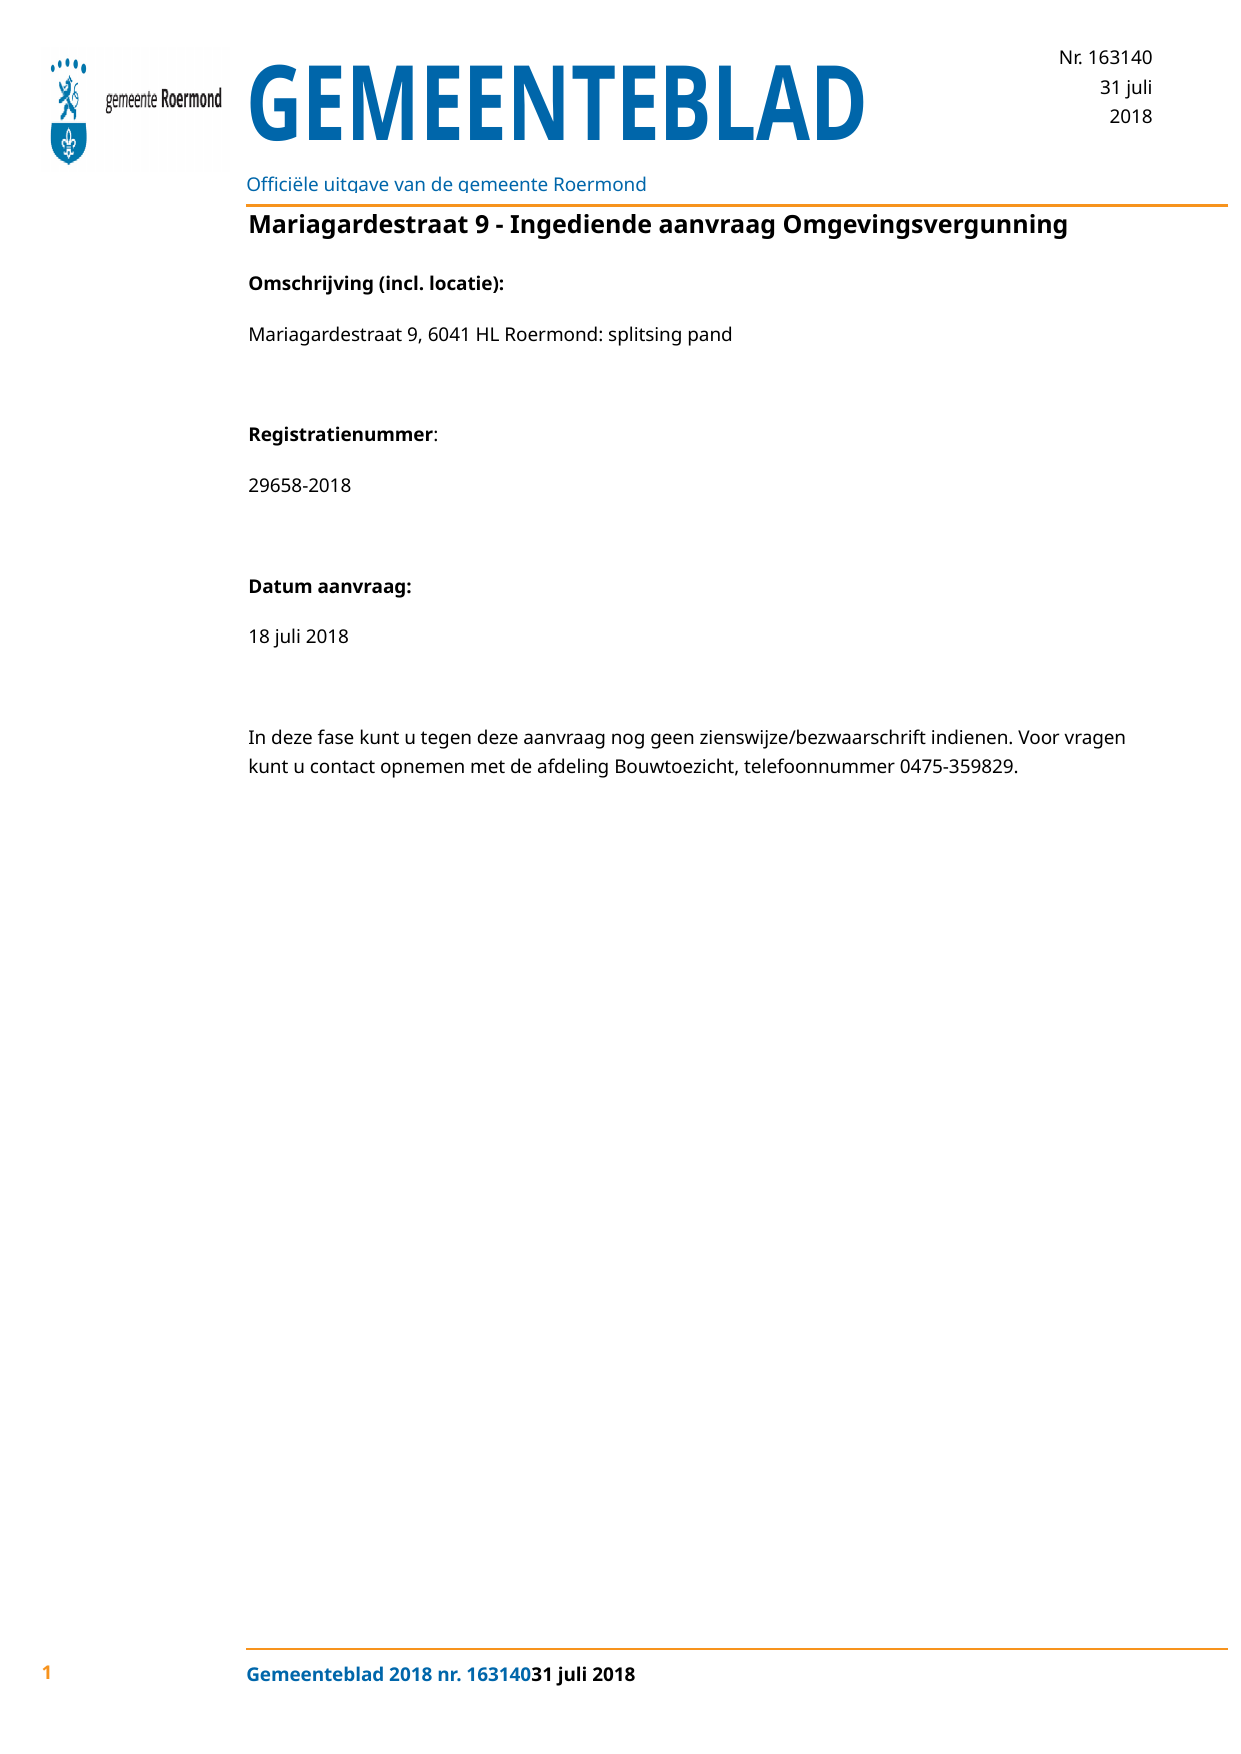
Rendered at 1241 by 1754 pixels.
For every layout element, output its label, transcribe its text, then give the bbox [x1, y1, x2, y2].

picture [41, 47, 231, 172]
text In deze fase kunt u tegen deze aanvraag nog geen zienswijze/bezwaarschrift indienen. Voor vragen kunt u contact opnemen met de afdeling Bouwtoezicht, telefoonnummer 0475-359829. [248, 724, 1152, 779]
text Omschrijving (incl. locatie): [248, 270, 1152, 296]
text Mariagardestraat 9 - Ingediende aanvraag Omgevingsvergunning [248, 207, 1152, 241]
text 29658-2018 [248, 472, 1152, 498]
text Registratienummer: [248, 422, 1152, 447]
text Datum aanvraag: [248, 573, 1152, 598]
text Mariagardestraat 9, 6041 HL Roermond: splitsing pand [248, 321, 1152, 346]
text 18 juli 2018 [248, 623, 1152, 649]
